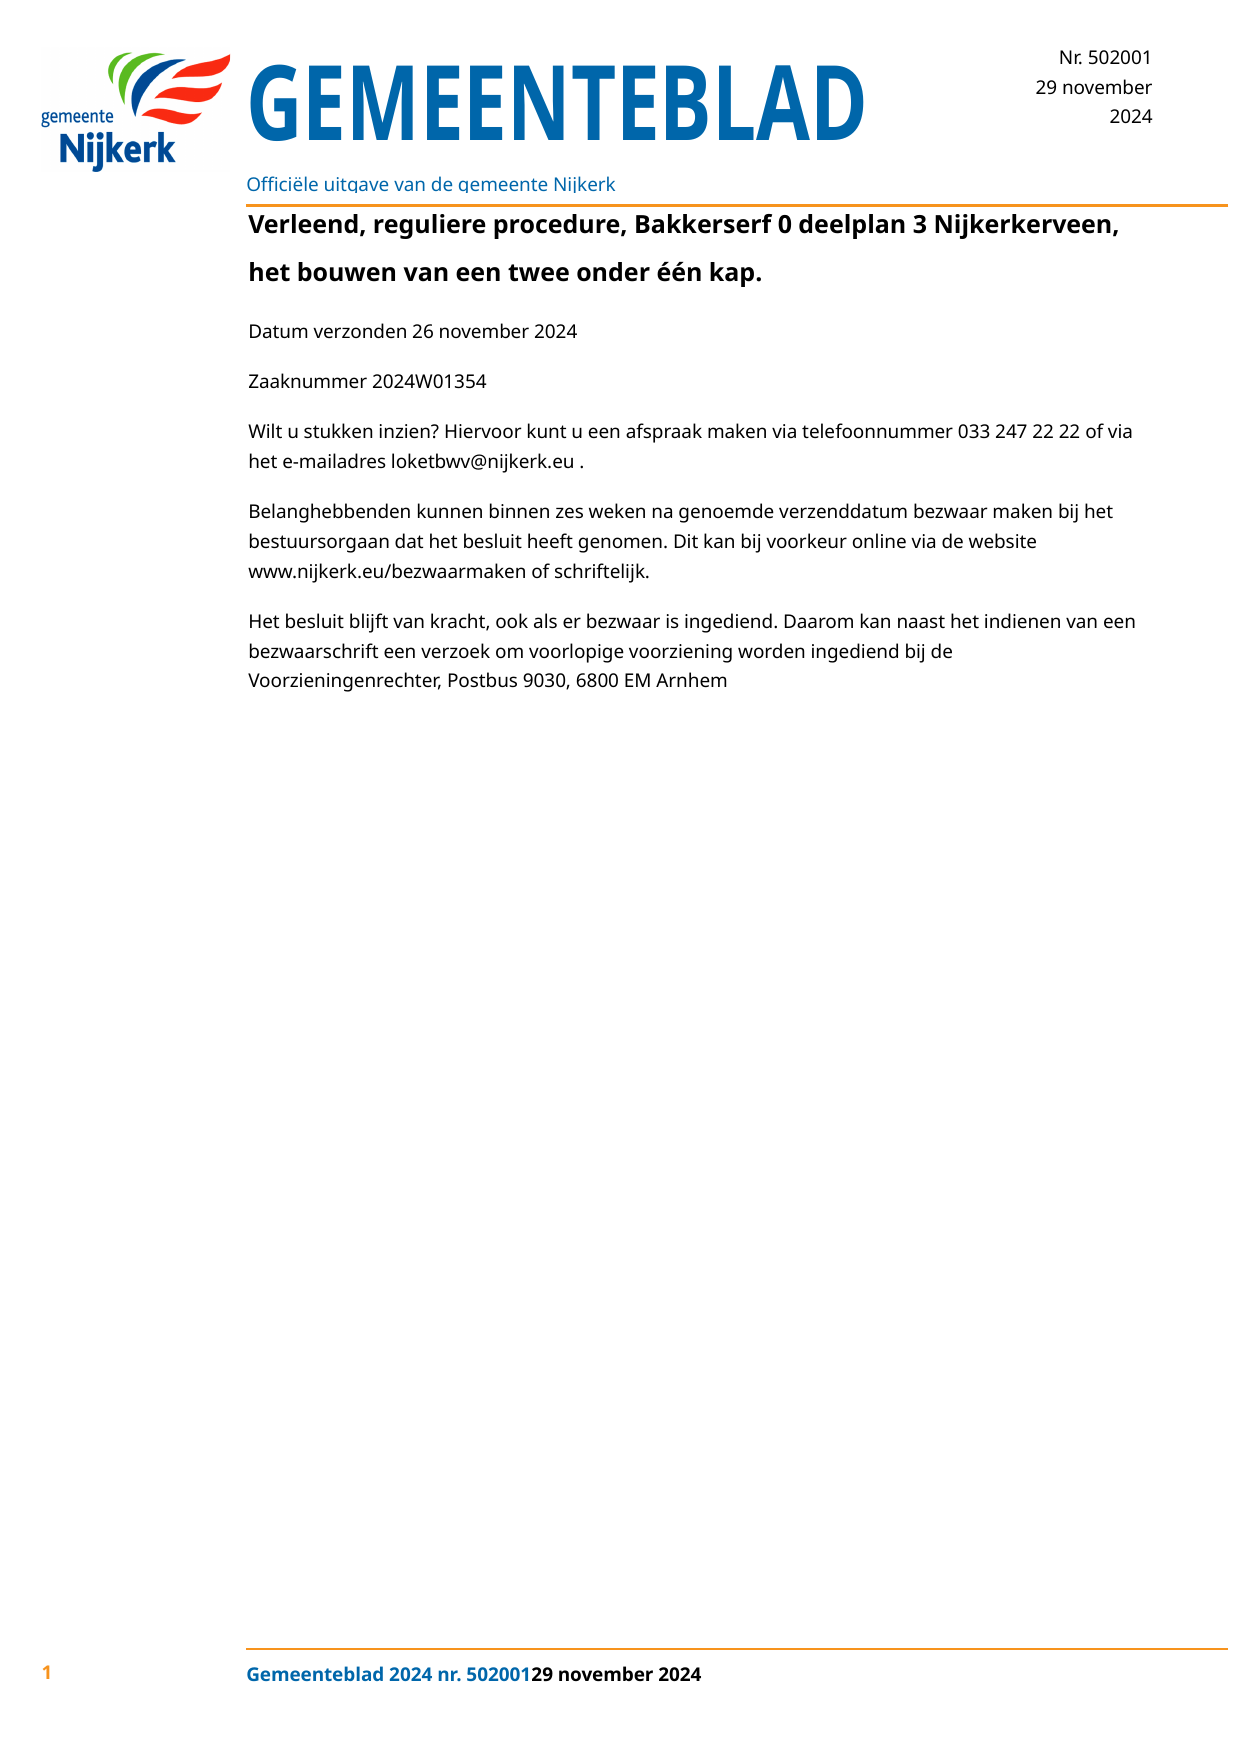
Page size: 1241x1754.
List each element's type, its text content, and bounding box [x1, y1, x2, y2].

text Het besluit blijft van kracht, ook als er bezwaar is ingediend. Daarom kan naast het indienen van een bezwaarschrift een verzoek om voorlopige voorziening worden ingediend bij de Voorzieningenrechter, Postbus 9030, 6800 EM Arnhem [248, 608, 1152, 693]
text Belanghebbenden kunnen binnen zes weken na genoemde verzenddatum bezwaar maken bij het bestuursorgaan dat het besluit heeft genomen. Dit kan bij voorkeur online via de website www.nijkerk.eu/bezwaarmaken of schriftelijk. [248, 499, 1152, 584]
text Zaaknummer 2024W01354 [248, 368, 1152, 394]
text Datum verzonden 26 november 2024 [248, 318, 1152, 344]
text Wilt u stukken inzien? Hiervoor kunt u een afspraak maken via telefoonnummer 033 247 22 22 of via het e-mailadres loketbwv@nijkerk.eu . [248, 419, 1152, 474]
picture [41, 47, 231, 172]
text Verleend, reguliere procedure, Bakkerserf 0 deelplan 3 Nijkerkerveen, het bouwen van een twee onder één kap. [248, 207, 1152, 288]
